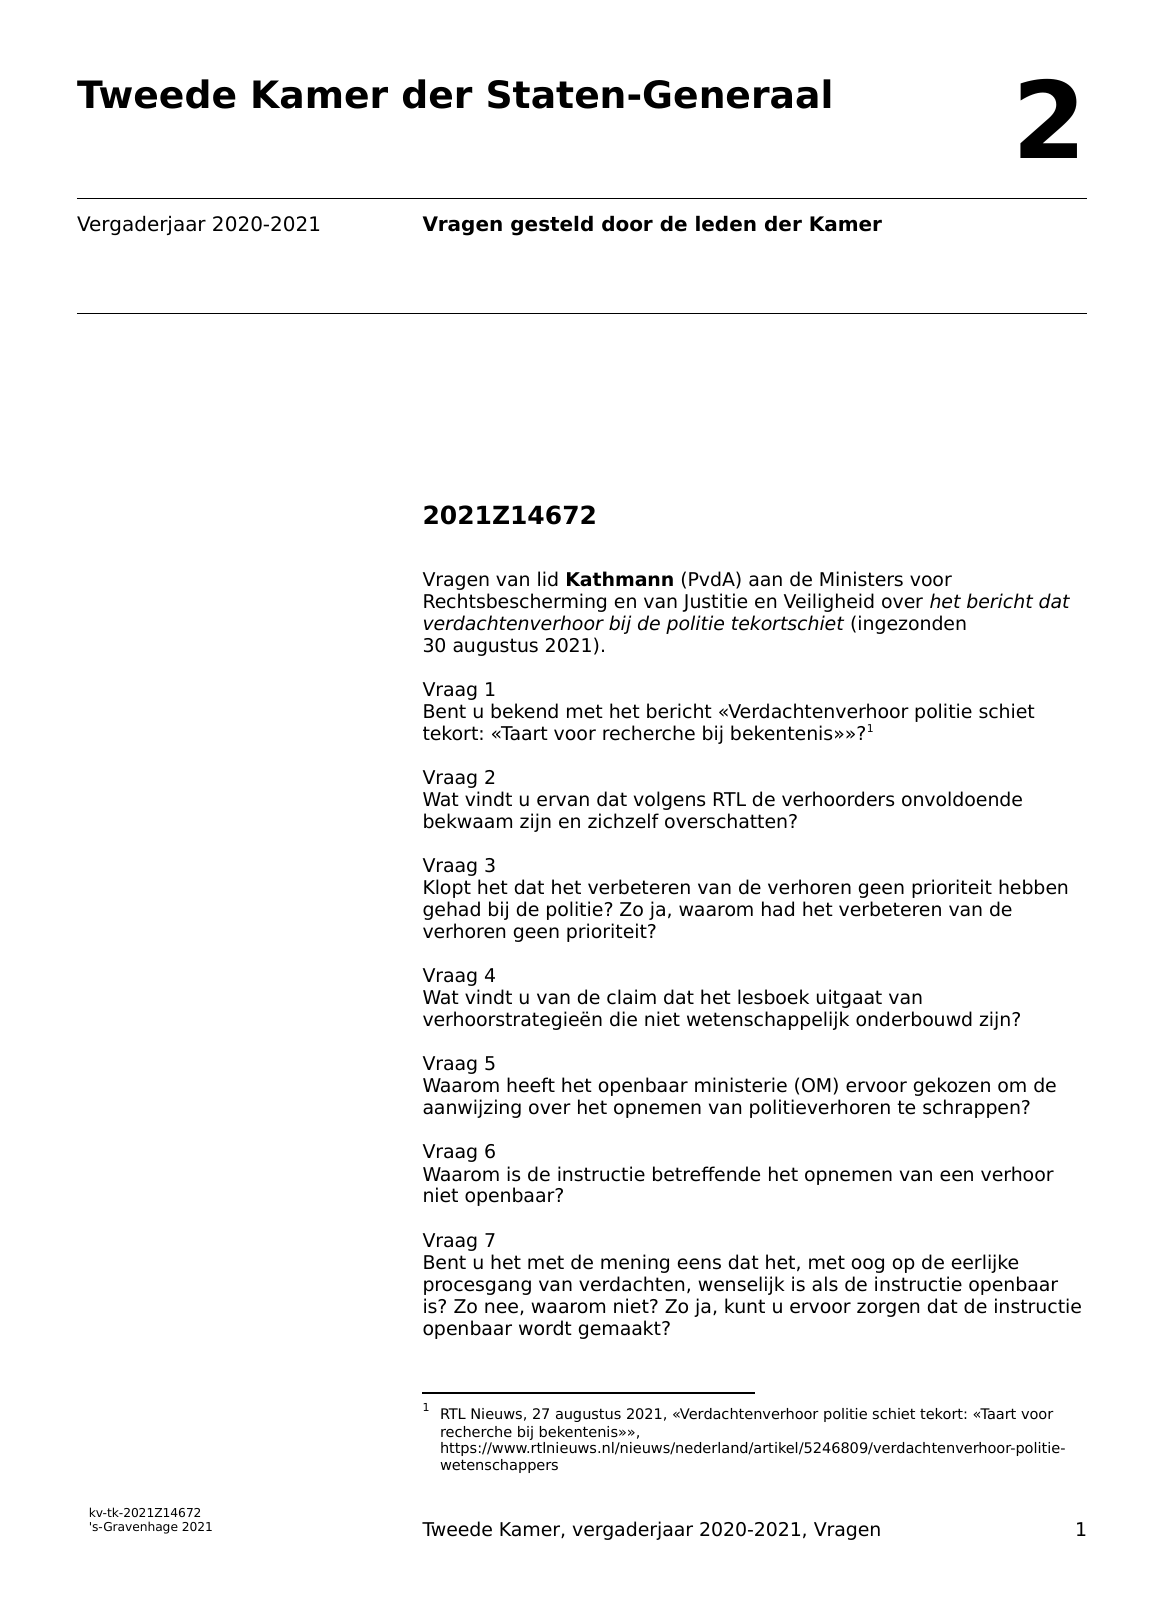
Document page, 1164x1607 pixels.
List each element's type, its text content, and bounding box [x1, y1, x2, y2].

text Vraag 7 [422, 1229, 1087, 1252]
table_cell Vragen gesteld door de leden der Kamer [422, 199, 1087, 313]
text Vraag 6 [422, 1141, 1087, 1163]
text Bent u bekend met het bericht «Verdachtenverhoor politie schiet tekort: «Taart voor recherche bij bekentenis»»? [422, 701, 1087, 745]
text 's-Gravenhage 2021 [88, 1520, 323, 1534]
text Vraag 5 [422, 1053, 1087, 1075]
text Klopt het dat het verbeteren van de verhoren geen prioriteit hebben gehad bij de politie? Zo ja, waarom had het verbeteren van de verhoren geen prioriteit? [422, 877, 1087, 943]
table_header 2 [886, 59, 1087, 198]
text Vragen van lid Kathmann (PvdA) aan de Ministers voor Rechtsbescherming en van Justitie en Veiligheid over het bericht dat verdachtenverhoor bij de politie tekortschiet (ingezonden 30 augustus 2021). [422, 569, 1087, 657]
text Vraag 3 [422, 855, 1087, 877]
text Vraag 1 [422, 679, 1087, 701]
text Wat vindt u van de claim dat het lesboek uitgaat van verhoorstrategieën die niet wetenschappelijk onderbouwd zijn? [422, 987, 1087, 1031]
text kv-tk-2021Z14672 [88, 1506, 323, 1520]
text Bent u het met de mening eens dat het, met oog op de eerlijke procesgang van verdachten, wenselijk is als de instructie openbaar is? Zo nee, waarom niet? Zo ja, kunt u ervoor zorgen dat de instructie openbaar wordt gemaakt? [422, 1252, 1087, 1339]
text RTL Nieuws, 27 augustus 2021, «Verdachtenverhoor politie schiet tekort: «Taart voor recherche bij bekentenis»», https://www.rtlnieuws.nl/nieuws/nederland/artikel/5246809/verdachtenverhoor-politie-wetenschappers [422, 1402, 1087, 1474]
text Vraag 4 [422, 965, 1087, 987]
table_header Tweede Kamer der Staten-Generaal [77, 59, 886, 198]
text Waarom heeft het openbaar ministerie (OM) ervoor gekozen om de aanwijzing over het opnemen van politieverhoren te schrappen? [422, 1075, 1087, 1119]
text Waarom is de instructie betreffende het opnemen van een verhoor niet openbaar? [422, 1163, 1087, 1207]
text 2021Z14672 [422, 501, 1087, 531]
text Wat vindt u ervan dat volgens RTL de verhoorders onvoldoende bekwaam zijn en zichzelf overschatten? [422, 789, 1087, 833]
text Vraag 2 [422, 767, 1087, 789]
table_cell Vergaderjaar 2020-2021 [77, 199, 422, 313]
